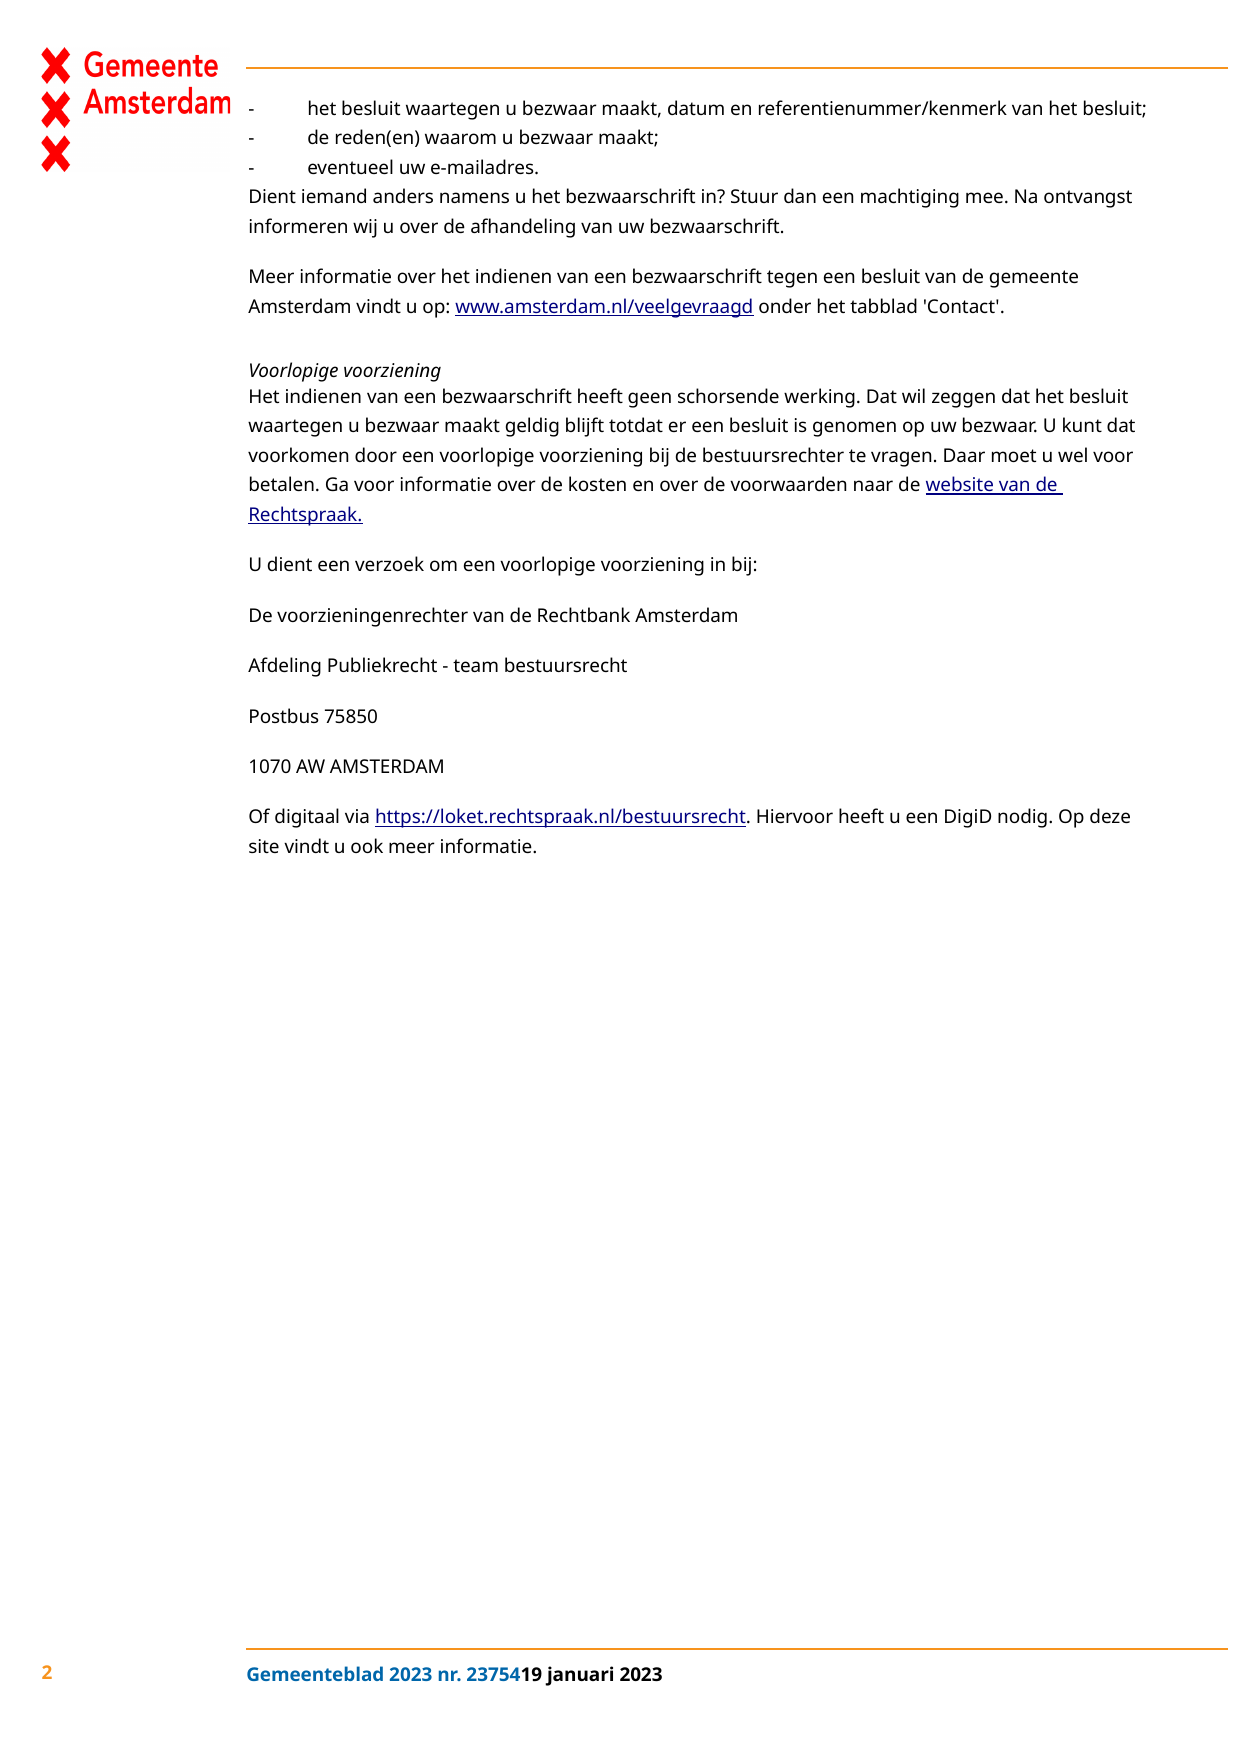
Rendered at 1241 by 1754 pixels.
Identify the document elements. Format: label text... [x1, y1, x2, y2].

text U dient een verzoek om een voorlopige voorziening in bij: [248, 552, 1152, 577]
list de reden(en) waarom u bezwaar maakt; [248, 124, 1152, 150]
text Dient iemand anders namens u het bezwaarschrift in? Stuur dan een machtiging mee. Na ontvangst informeren wij u over de afhandeling van uw bezwaarschrift. [248, 183, 1152, 239]
text Afdeling Publiekrecht - team bestuursrecht [248, 652, 1152, 678]
text Meer informatie over het indienen van een bezwaarschrift tegen een besluit van de gemeente Amsterdam vindt u op: www.amsterdam.nl/veelgevraagd onder het tabblad 'Contact'. [248, 263, 1152, 319]
text 1070 AW AMSTERDAM [248, 753, 1152, 779]
list eventueel uw e-mailadres. [248, 154, 1152, 180]
text Het indienen van een bezwaarschrift heeft geen schorsende werking. Dat wil zeggen dat het besluit waartegen u bezwaar maakt geldig blijft totdat er een besluit is genomen op uw bezwaar. U kunt dat voorkomen door een voorlopige voorziening bij de bestuursrechter te vragen. Daar moet u wel voor betalen. Ga voor informatie over de kosten en over de voorwaarden naar de website van de Rechtspraak. [248, 383, 1152, 527]
text Voorlopige voorziening [248, 357, 1152, 383]
list het besluit waartegen u bezwaar maakt, datum en referentienummer/kenmerk van het besluit; [248, 95, 1152, 121]
text Of digitaal via https://loket.rechtspraak.nl/bestuursrecht. Hiervoor heeft u een DigiD nodig. Op deze site vindt u ook meer informatie. [248, 804, 1152, 859]
picture [41, 47, 231, 172]
text De voorzieningenrechter van de Rechtbank Amsterdam [248, 602, 1152, 628]
text Postbus 75850 [248, 703, 1152, 728]
